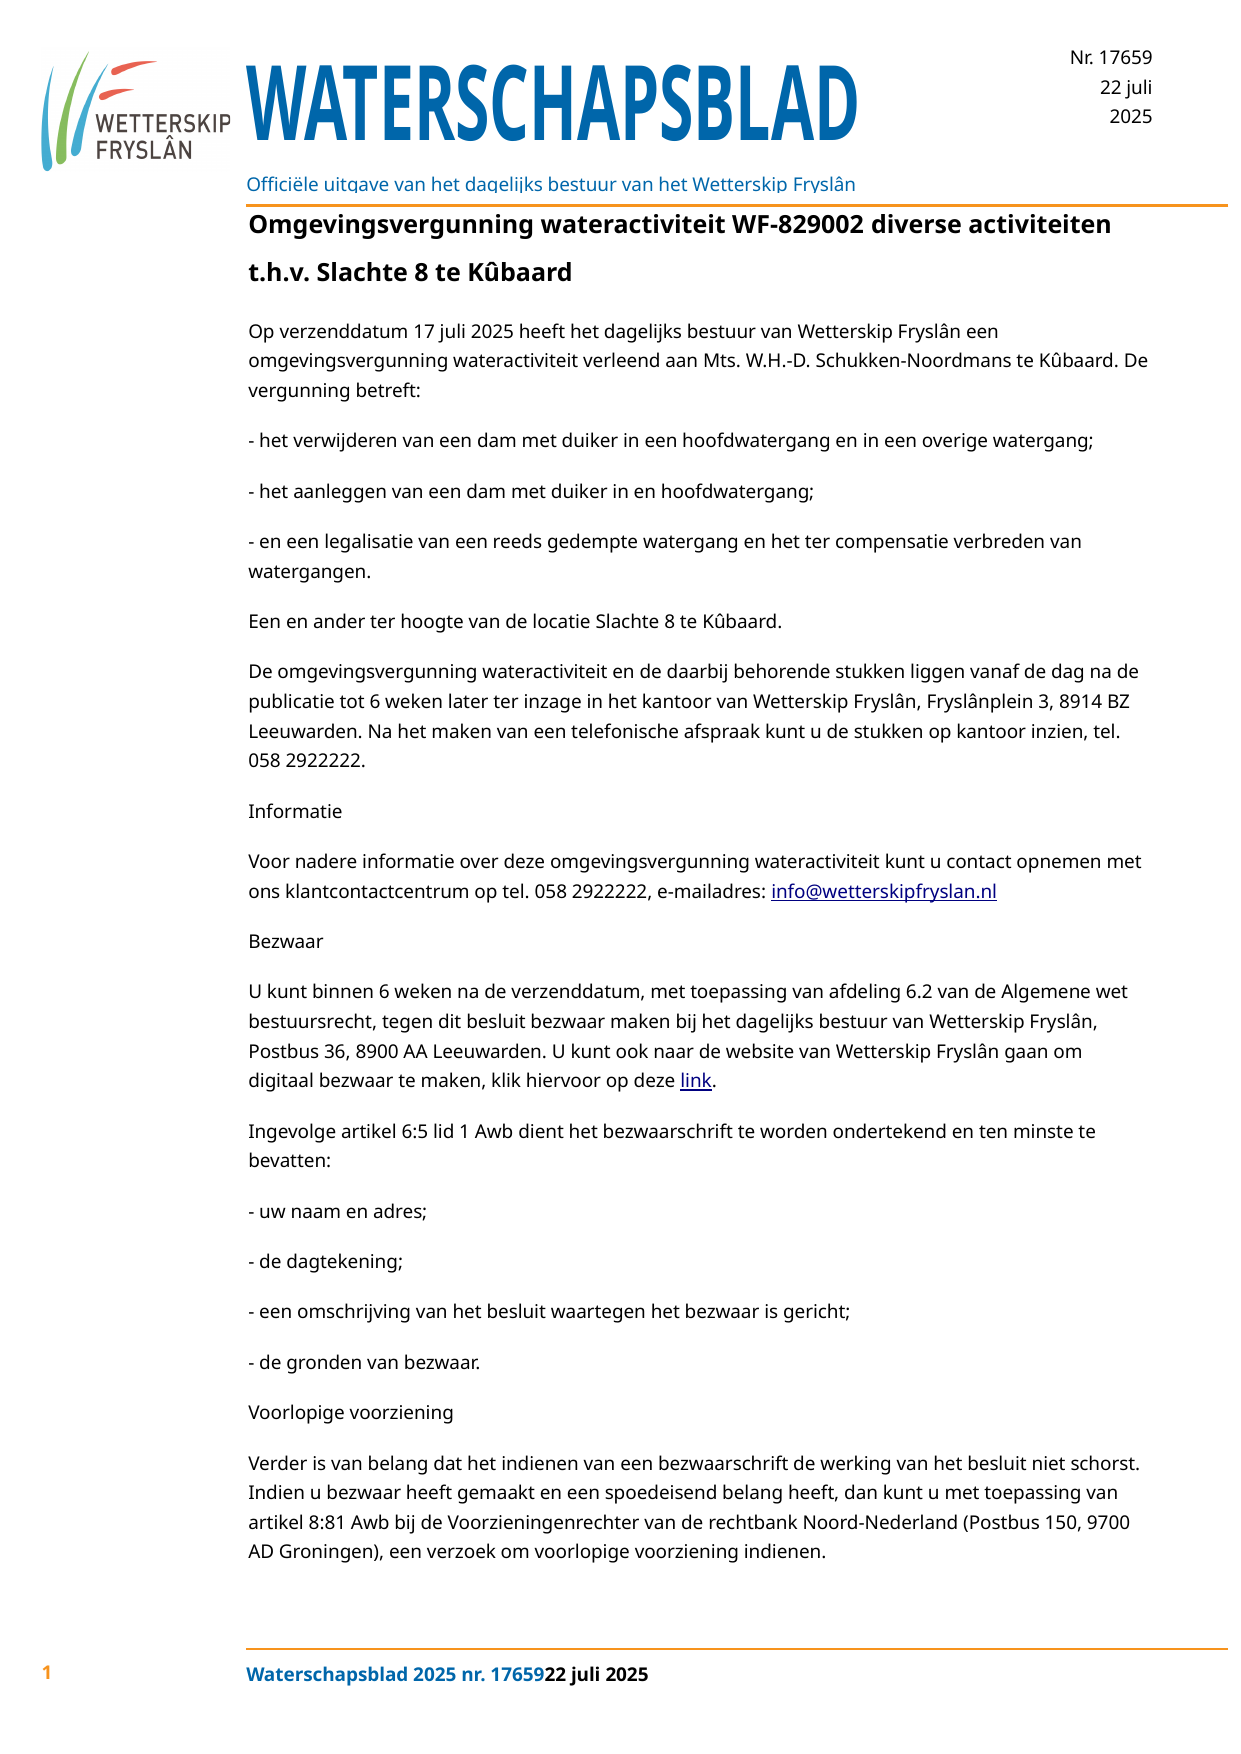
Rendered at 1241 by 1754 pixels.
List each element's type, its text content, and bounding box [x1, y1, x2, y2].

text Ingevolge artikel 6:5 lid 1 Awb dient het bezwaarschrift te worden ondertekend en ten minste te bevatten: [248, 1118, 1152, 1173]
text - de gronden van bezwaar. [248, 1349, 1152, 1375]
text - het aanleggen van een dam met duiker in en hoofdwatergang; [248, 478, 1152, 504]
text - de dagtekening; [248, 1248, 1152, 1274]
text - en een legalisatie van een reeds gedempte watergang en het ter compensatie verbreden van watergangen. [248, 528, 1152, 584]
text - uw naam en adres; [248, 1198, 1152, 1224]
text De omgevingsvergunning wateractiviteit en de daarbij behorende stukken liggen vanaf de dag na de publicatie tot 6 weken later ter inzage in het kantoor van Wetterskip Fryslân, Fryslânplein 3, 8914 BZ Leeuwarden. Na het maken van een telefonische afspraak kunt u de stukken op kantoor inzien, tel. 058 2922222. [248, 659, 1152, 773]
text Voorlopige voorziening [248, 1399, 1152, 1425]
text Op verzenddatum 17 juli 2025 heeft het dagelijks bestuur van Wetterskip Fryslân een omgevingsvergunning wateractiviteit verleend aan Mts. W.H.-D. Schukken-Noordmans te Kûbaard. De vergunning betreft: [248, 318, 1152, 403]
picture [41, 47, 231, 172]
text Informatie [248, 798, 1152, 824]
text - een omschrijving van het besluit waartegen het bezwaar is gericht; [248, 1299, 1152, 1324]
text Bezwaar [248, 928, 1152, 954]
text Verder is van belang dat het indienen van een bezwaarschrift de werking van het besluit niet schorst. Indien u bezwaar heeft gemaakt en een spoedeisend belang heeft, dan kunt u met toepassing van artikel 8:81 Awb bij de Voorzieningenrechter van de rechtbank Noord-Nederland (Postbus 150, 9700 AD Groningen), een verzoek om voorlopige voorziening indienen. [248, 1450, 1152, 1564]
text U kunt binnen 6 weken na de verzenddatum, met toepassing van afdeling 6.2 van de Algemene wet bestuursrecht, tegen dit besluit bezwaar maken bij het dagelijks bestuur van Wetterskip Fryslân, Postbus 36, 8900 AA Leeuwarden. U kunt ook naar de website van Wetterskip Fryslân gaan om digitaal bezwaar te maken, klik hiervoor op deze link. [248, 979, 1152, 1093]
text Omgevingsvergunning wateractiviteit WF-829002 diverse activiteiten t.h.v. Slachte 8 te Kûbaard [248, 207, 1152, 288]
text Een en ander ter hoogte van de locatie Slachte 8 te Kûbaard. [248, 608, 1152, 634]
text Voor nadere informatie over deze omgevingsvergunning wateractiviteit kunt u contact opnemen met ons klantcontactcentrum op tel. 058 2922222, e-mailadres: info@wetterskipfryslan.nl [248, 848, 1152, 904]
text - het verwijderen van een dam met duiker in een hoofdwatergang en in een overige watergang; [248, 427, 1152, 453]
